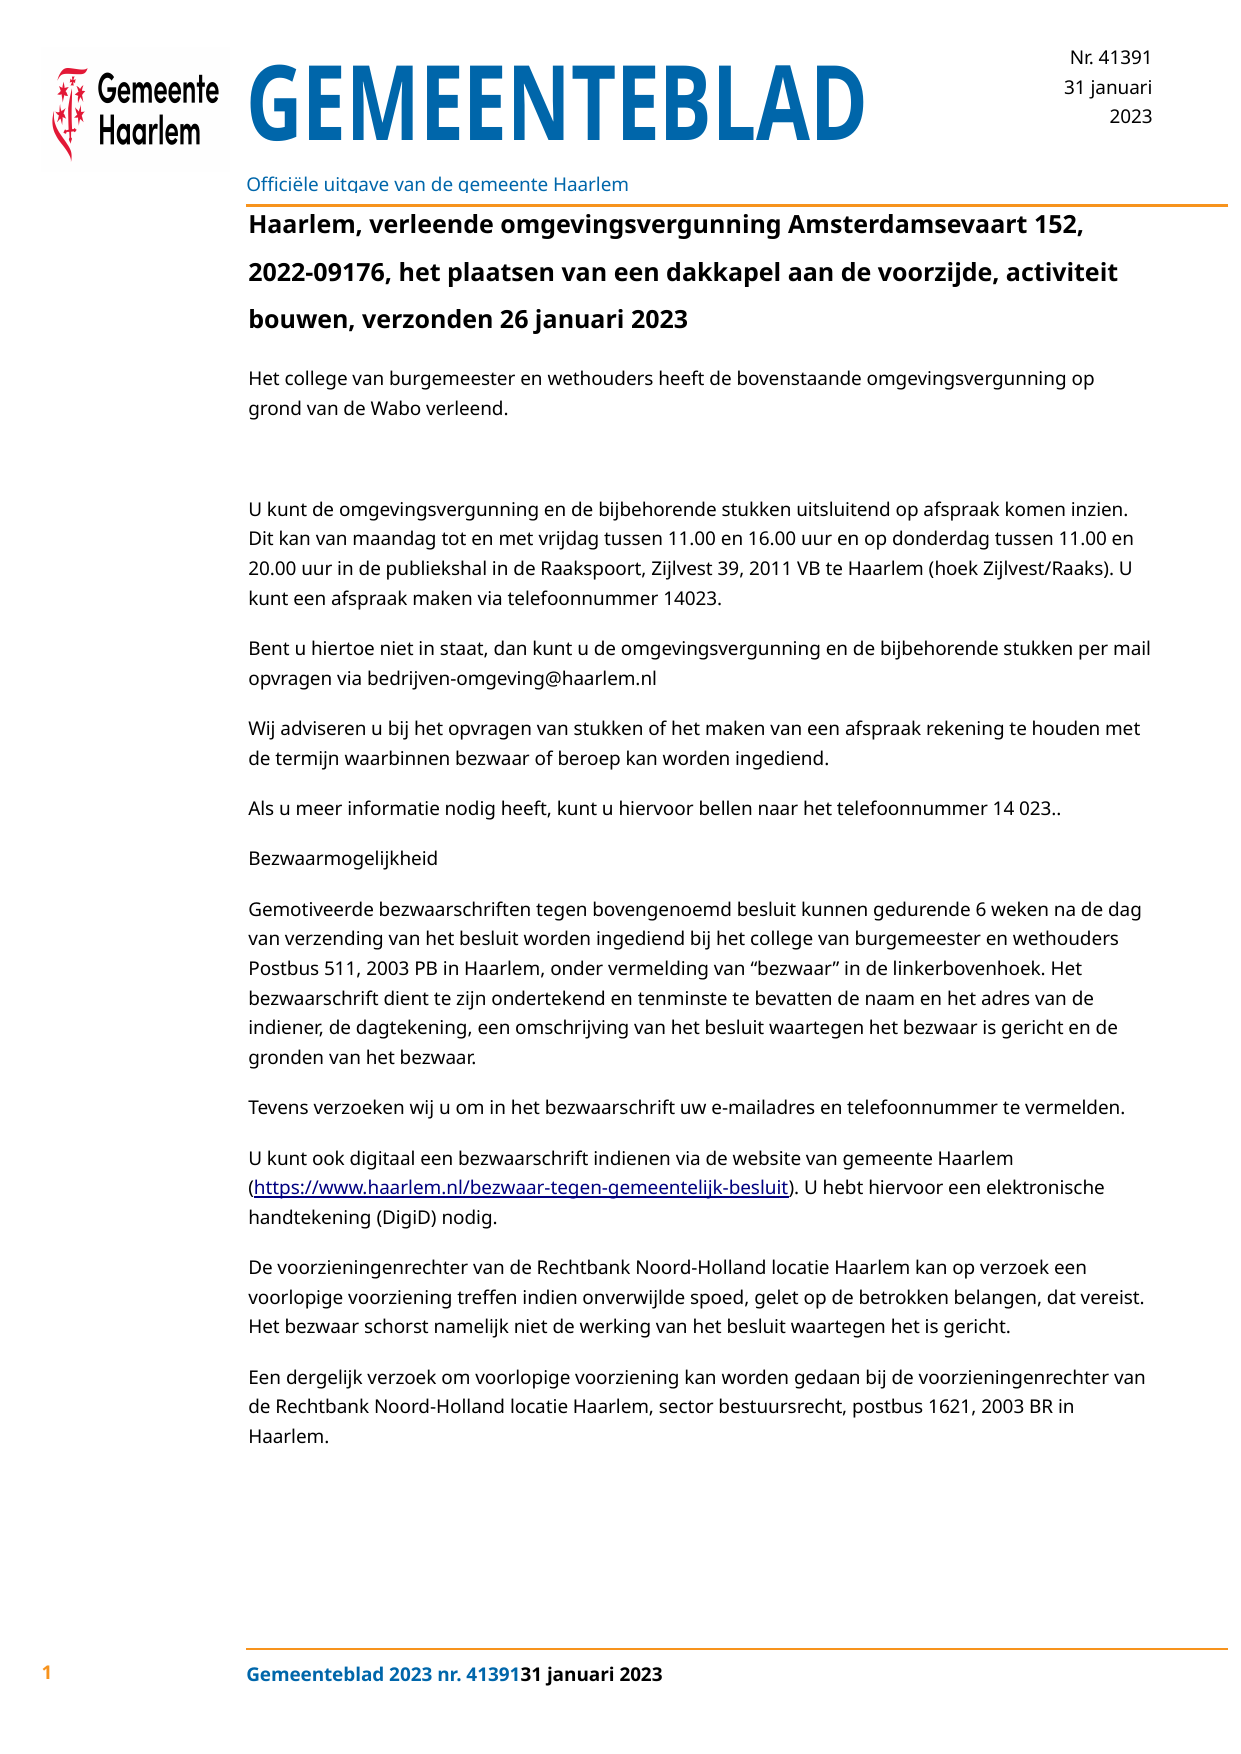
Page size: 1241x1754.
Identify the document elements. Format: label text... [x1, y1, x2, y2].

text U kunt de omgevingsvergunning en de bijbehorende stukken uitsluitend op afspraak komen inzien. Dit kan van maandag tot en met vrijdag tussen 11.00 en 16.00 uur en op donderdag tussen 11.00 en 20.00 uur in de publiekshal in de Raakspoort, Zijlvest 39, 2011 VB te Haarlem (hoek Zijlvest/Raaks). U kunt een afspraak maken via telefoonnummer 14023. [248, 496, 1152, 610]
text De voorzieningenrechter van de Rechtbank Noord-Holland locatie Haarlem kan op verzoek een voorlopige voorziening treffen indien onverwijlde spoed, gelet op de betrokken belangen, dat vereist. Het bezwaar schorst namelijk niet de werking van het besluit waartegen het is gericht. [248, 1254, 1152, 1339]
text Bent u hiertoe niet in staat, dan kunt u de omgevingsvergunning en de bijbehorende stukken per mail opvragen via bedrijven-omgeving@haarlem.nl [248, 635, 1152, 690]
text Het college van burgemeester en wethouders heeft de bovenstaande omgevingsvergunning op grond van de Wabo verleend. [248, 366, 1152, 421]
text Bezwaarmogelijkheid [248, 846, 1152, 871]
picture [41, 47, 231, 172]
text Als u meer informatie nodig heeft, kunt u hiervoor bellen naar het telefoonnummer 14 023.. [248, 795, 1152, 821]
text U kunt ook digitaal een bezwaarschrift indienen via de website van gemeente Haarlem (https://www.haarlem.nl/bezwaar-tegen-gemeentelijk-besluit). U hebt hiervoor een elektronische handtekening (DigiD) nodig. [248, 1145, 1152, 1229]
text Tevens verzoeken wij u om in het bezwaarschrift uw e-mailadres en telefoonnummer te vermelden. [248, 1094, 1152, 1120]
text Wij adviseren u bij het opvragen van stukken of het maken van een afspraak rekening te houden met de termijn waarbinnen bezwaar of beroep kan worden ingediend. [248, 715, 1152, 770]
text Gemotiveerde bezwaarschriften tegen bovengenoemd besluit kunnen gedurende 6 weken na de dag van verzending van het besluit worden ingediend bij het college van burgemeester en wethouders Postbus 511, 2003 PB in Haarlem, onder vermelding van “bezwaar” in de linkerbovenhoek. Het bezwaarschrift dient te zijn ondertekend en tenminste te bevatten de naam en het adres van de indiener, de dagtekening, een omschrijving van het besluit waartegen het bezwaar is gericht en de gronden van het bezwaar. [248, 896, 1152, 1069]
text Een dergelijk verzoek om voorlopige voorziening kan worden gedaan bij de voorzieningenrechter van de Rechtbank Noord-Holland locatie Haarlem, sector bestuursrecht, postbus 1621, 2003 BR in Haarlem. [248, 1364, 1152, 1449]
text Haarlem, verleende omgevingsvergunning Amsterdamsevaart 152, 2022-09176, het plaatsen van een dakkapel aan de voorzijde, activiteit bouwen, verzonden 26 januari 2023 [248, 207, 1152, 336]
